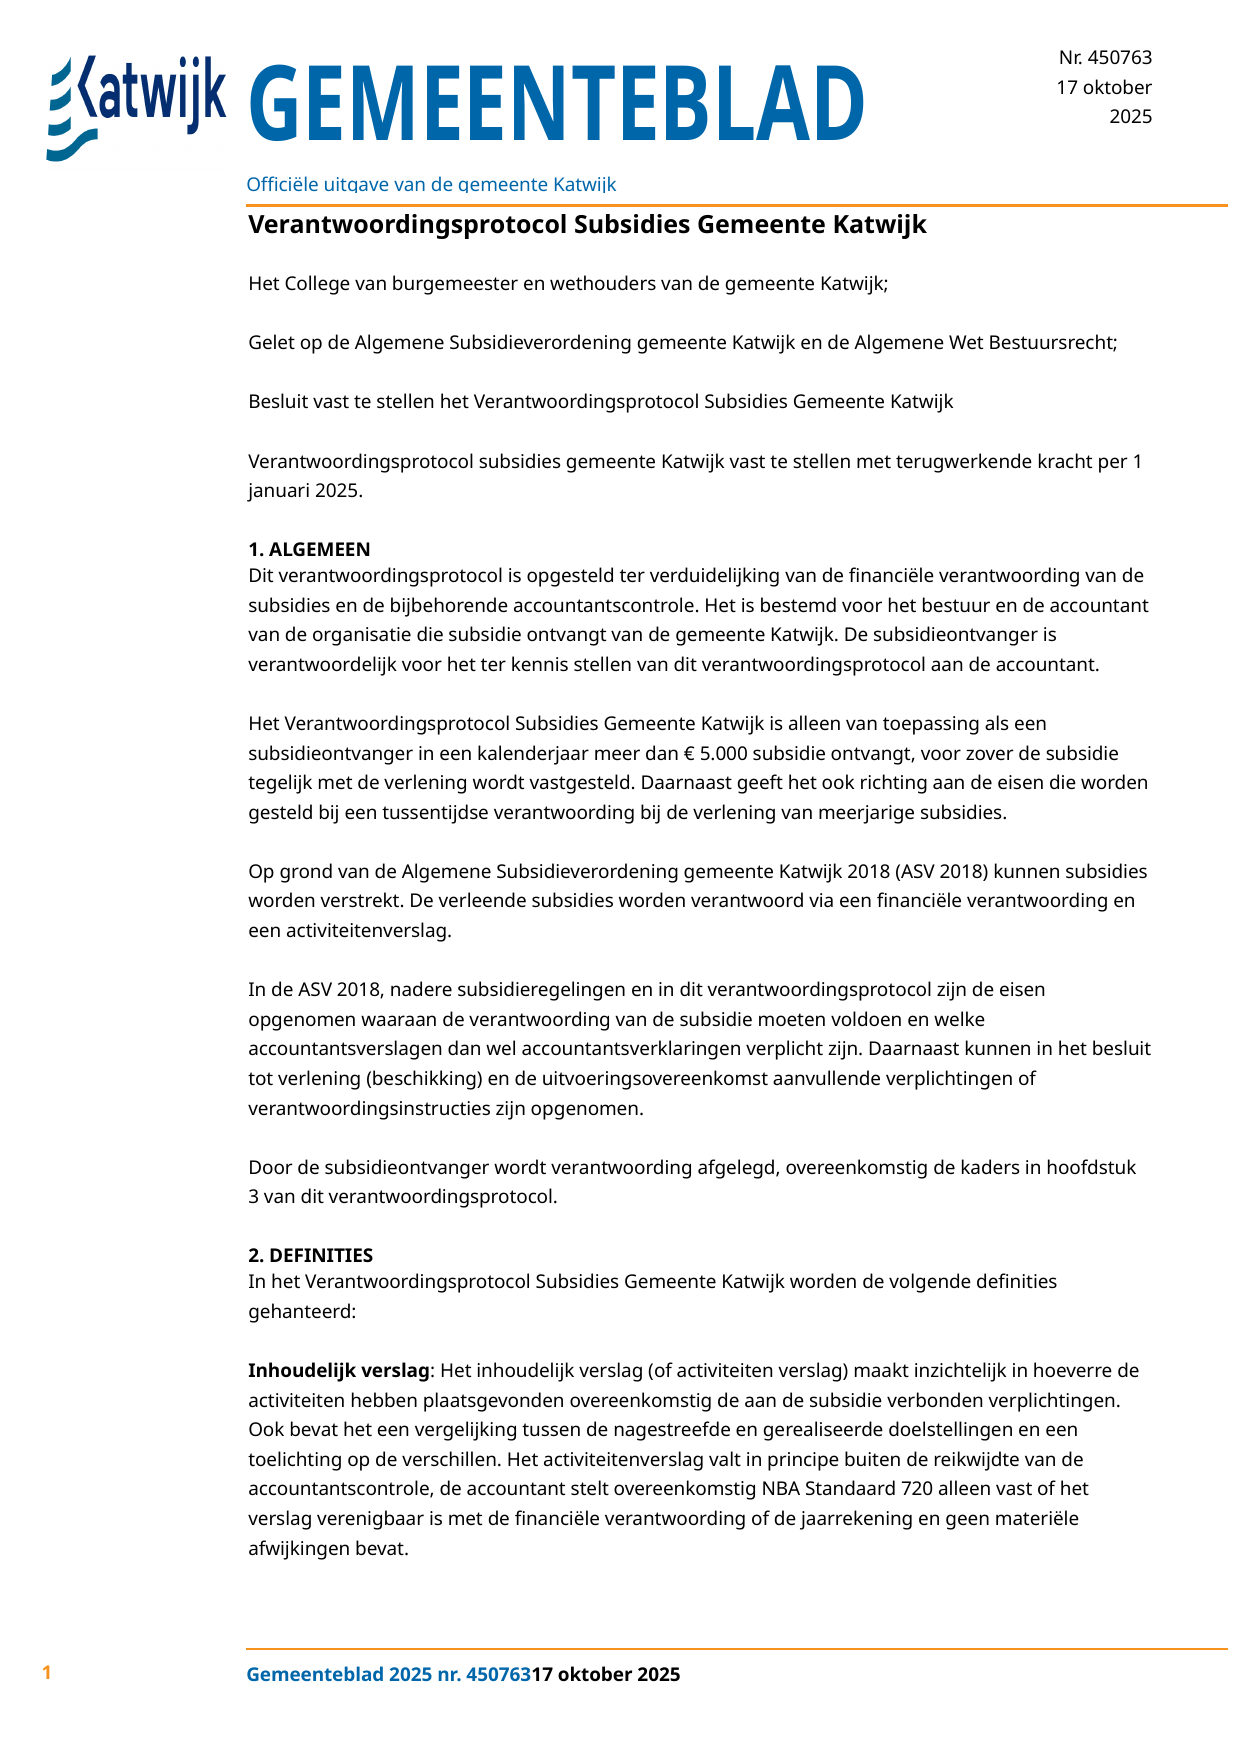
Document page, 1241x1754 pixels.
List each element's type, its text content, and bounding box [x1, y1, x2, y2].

text Inhoudelijk verslag: Het inhoudelijk verslag (of activiteiten verslag) maakt inzichtelijk in hoeverre de activiteiten hebben plaatsgevonden overeenkomstig de aan de subsidie verbonden verplichtingen. Ook bevat het een vergelijking tussen de nagestreefde en gerealiseerde doelstellingen en een toelichting op de verschillen. Het activiteitenverslag valt in principe buiten de reikwijdte van de accountantscontrole, de accountant stelt overeenkomstig NBA Standaard 720 alleen vast of het verslag verenigbaar is met de financiële verantwoording of de jaarrekening en geen materiële afwijkingen bevat. [248, 1357, 1152, 1560]
text Het Verantwoordingsprotocol Subsidies Gemeente Katwijk is alleen van toepassing als een subsidieontvanger in een kalenderjaar meer dan € 5.000 subsidie ontvangt, voor zover de subsidie tegelijk met de verlening wordt vastgesteld. Daarnaast geeft het ook richting aan de eisen die worden gesteld bij een tussentijdse verantwoording bij de verlening van meerjarige subsidies. [248, 710, 1152, 825]
text Op grond van de Algemene Subsidieverordening gemeente Katwijk 2018 (ASV 2018) kunnen subsidies worden verstrekt. De verleende subsidies worden verantwoord via een financiële verantwoording en een activiteitenverslag. [248, 858, 1152, 943]
text In het Verantwoordingsprotocol Subsidies Gemeente Katwijk worden de volgende definities gehanteerd: [248, 1268, 1152, 1324]
text Verantwoordingsprotocol subsidies gemeente Katwijk vast te stellen met terugwerkende kracht per 1 januari 2025. [248, 448, 1152, 503]
text Besluit vast te stellen het Verantwoordingsprotocol Subsidies Gemeente Katwijk [248, 389, 1152, 414]
text Het College van burgemeester en wethouders van de gemeente Katwijk; [248, 270, 1152, 296]
text 1. ALGEMEEN [248, 537, 1152, 562]
text Door de subsidieontvanger wordt verantwoording afgelegd, overeenkomstig de kaders in hoofdstuk 3 van dit verantwoordingsprotocol. [248, 1154, 1152, 1209]
picture [41, 47, 231, 172]
text 2. DEFINITIES [248, 1243, 1152, 1268]
text In de ASV 2018, nadere subsidieregelingen en in dit verantwoordingsprotocol zijn de eisen opgenomen waaraan de verantwoording van de subsidie moeten voldoen en welke accountantsverslagen dan wel accountantsverklaringen verplicht zijn. Daarnaast kunnen in het besluit tot verlening (beschikking) en de uitvoeringsovereenkomst aanvullende verplichtingen of verantwoordingsinstructies zijn opgenomen. [248, 976, 1152, 1121]
text Verantwoordingsprotocol Subsidies Gemeente Katwijk [248, 207, 1152, 241]
text Gelet op de Algemene Subsidieverordening gemeente Katwijk en de Algemene Wet Bestuursrecht; [248, 329, 1152, 355]
text Dit verantwoordingsprotocol is opgesteld ter verduidelijking van de financiële verantwoording van de subsidies en de bijbehorende accountantscontrole. Het is bestemd voor het bestuur en de accountant van de organisatie die subsidie ontvangt van de gemeente Katwijk. De subsidieontvanger is verantwoordelijk voor het ter kennis stellen van dit verantwoordingsprotocol aan de accountant. [248, 562, 1152, 677]
